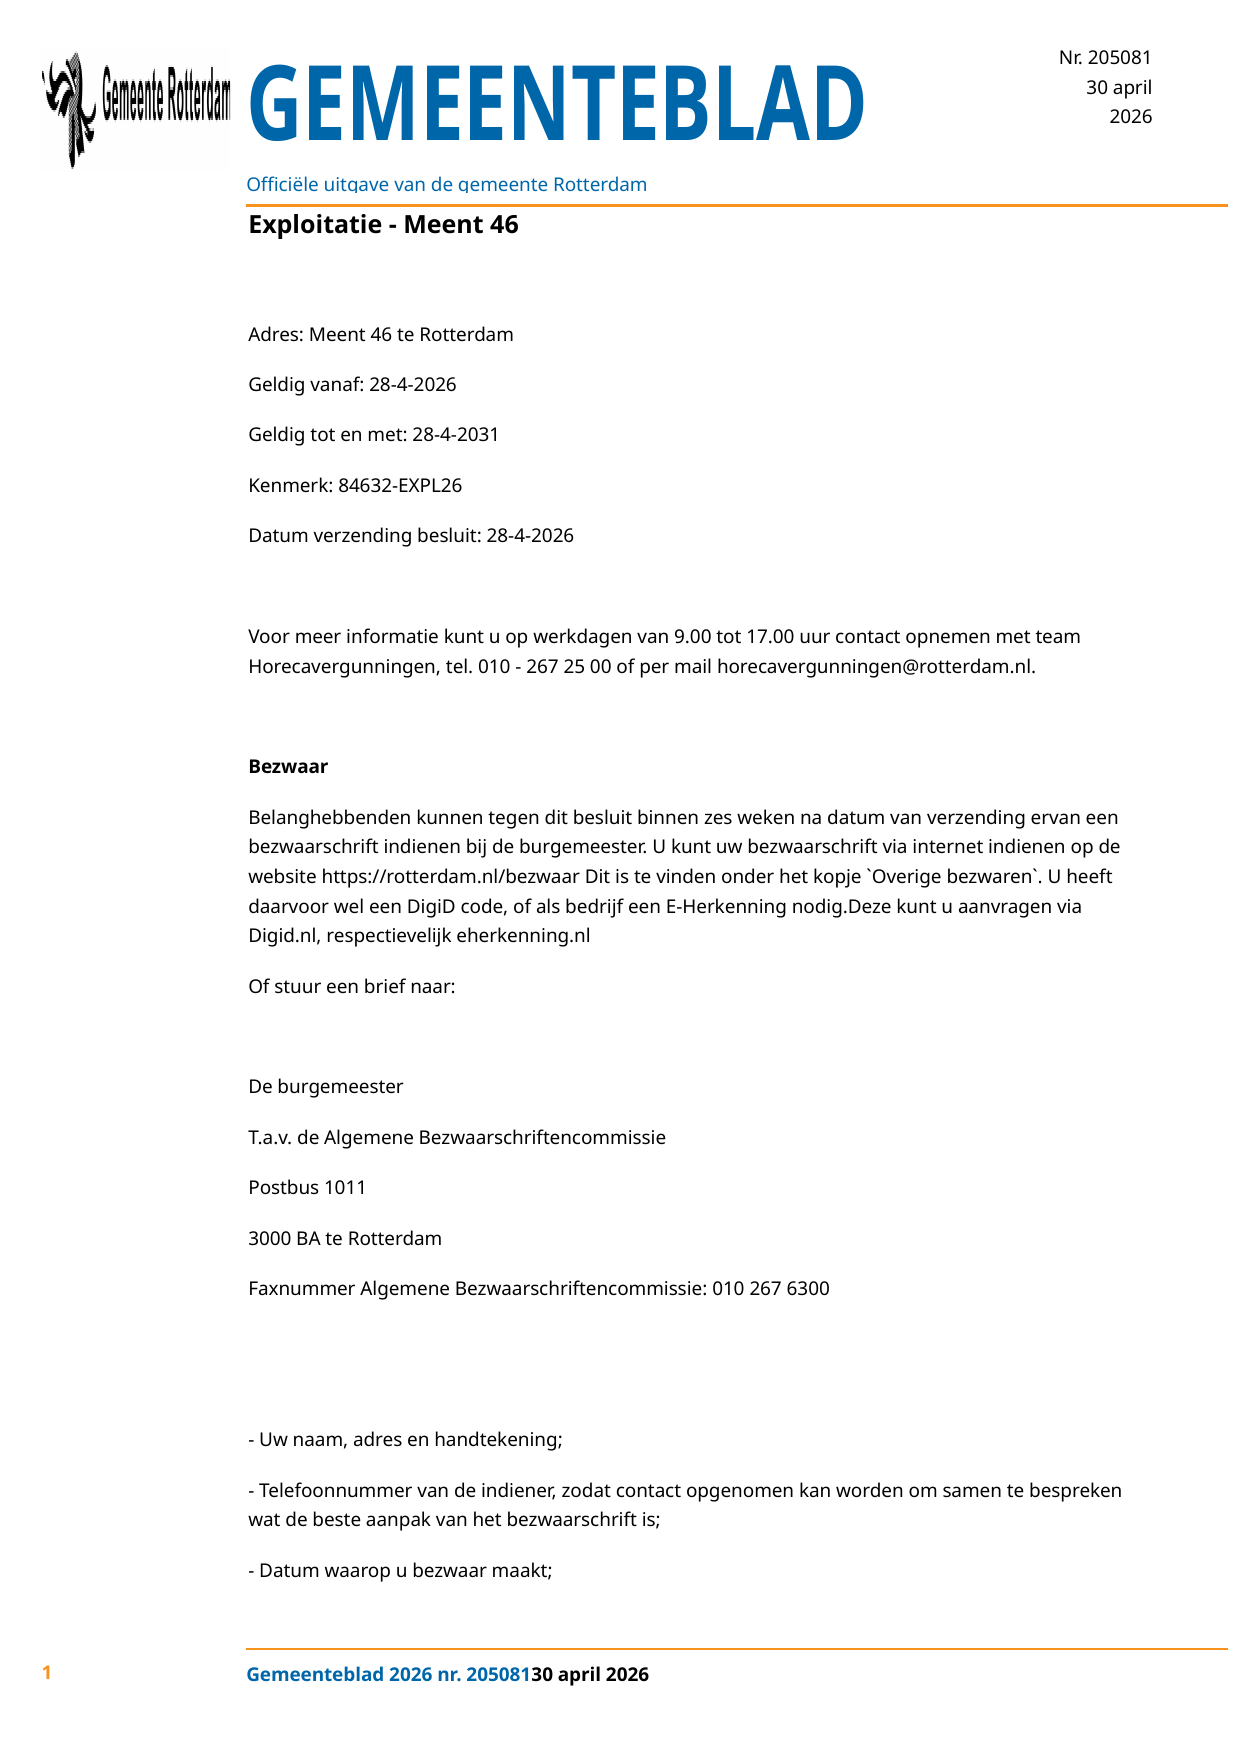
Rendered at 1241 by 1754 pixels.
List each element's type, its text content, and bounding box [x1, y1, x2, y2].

text Geldig vanaf: 28-4-2026 [248, 371, 1152, 397]
text Faxnummer Algemene Bezwaarschriftencommissie: 010 267 6300 [248, 1275, 1152, 1301]
text Geldig tot en met: 28-4-2031 [248, 422, 1152, 447]
text Datum verzending besluit: 28-4-2026 [248, 522, 1152, 548]
text - Telefoonnummer van de indiener, zodat contact opgenomen kan worden om samen te bespreken wat de beste aanpak van het bezwaarschrift is; [248, 1477, 1152, 1532]
text Kenmerk: 84632-EXPL26 [248, 472, 1152, 498]
text 3000 BA te Rotterdam [248, 1225, 1152, 1251]
text T.a.v. de Algemene Bezwaarschriftencommissie [248, 1124, 1152, 1150]
text Adres: Meent 46 te Rotterdam [248, 321, 1152, 346]
picture [41, 47, 231, 172]
text Of stuur een brief naar: [248, 973, 1152, 998]
text Voor meer informatie kunt u op werkdagen van 9.00 tot 17.00 uur contact opnemen met team Horecavergunningen, tel. 010 - 267 25 00 of per mail horecavergunningen@rotterdam.nl. [248, 623, 1152, 678]
text Belanghebbenden kunnen tegen dit besluit binnen zes weken na datum van verzending ervan een bezwaarschrift indienen bij de burgemeester. U kunt uw bezwaarschrift via internet indienen op de website https://rotterdam.nl/bezwaar Dit is te vinden onder het kopje `Overige bezwaren`. U heeft daarvoor wel een DigiD code, of als bedrijf een E-Herkenning nodig.Deze kunt u aanvragen via Digid.nl, respectievelijk eherkenning.nl [248, 804, 1152, 948]
text - Uw naam, adres en handtekening; [248, 1427, 1152, 1452]
text Bezwaar [248, 754, 1152, 779]
text Exploitatie - Meent 46 [248, 207, 1152, 241]
text - Datum waarop u bezwaar maakt; [248, 1557, 1152, 1583]
text De burgemeester [248, 1074, 1152, 1099]
text Postbus 1011 [248, 1174, 1152, 1200]
